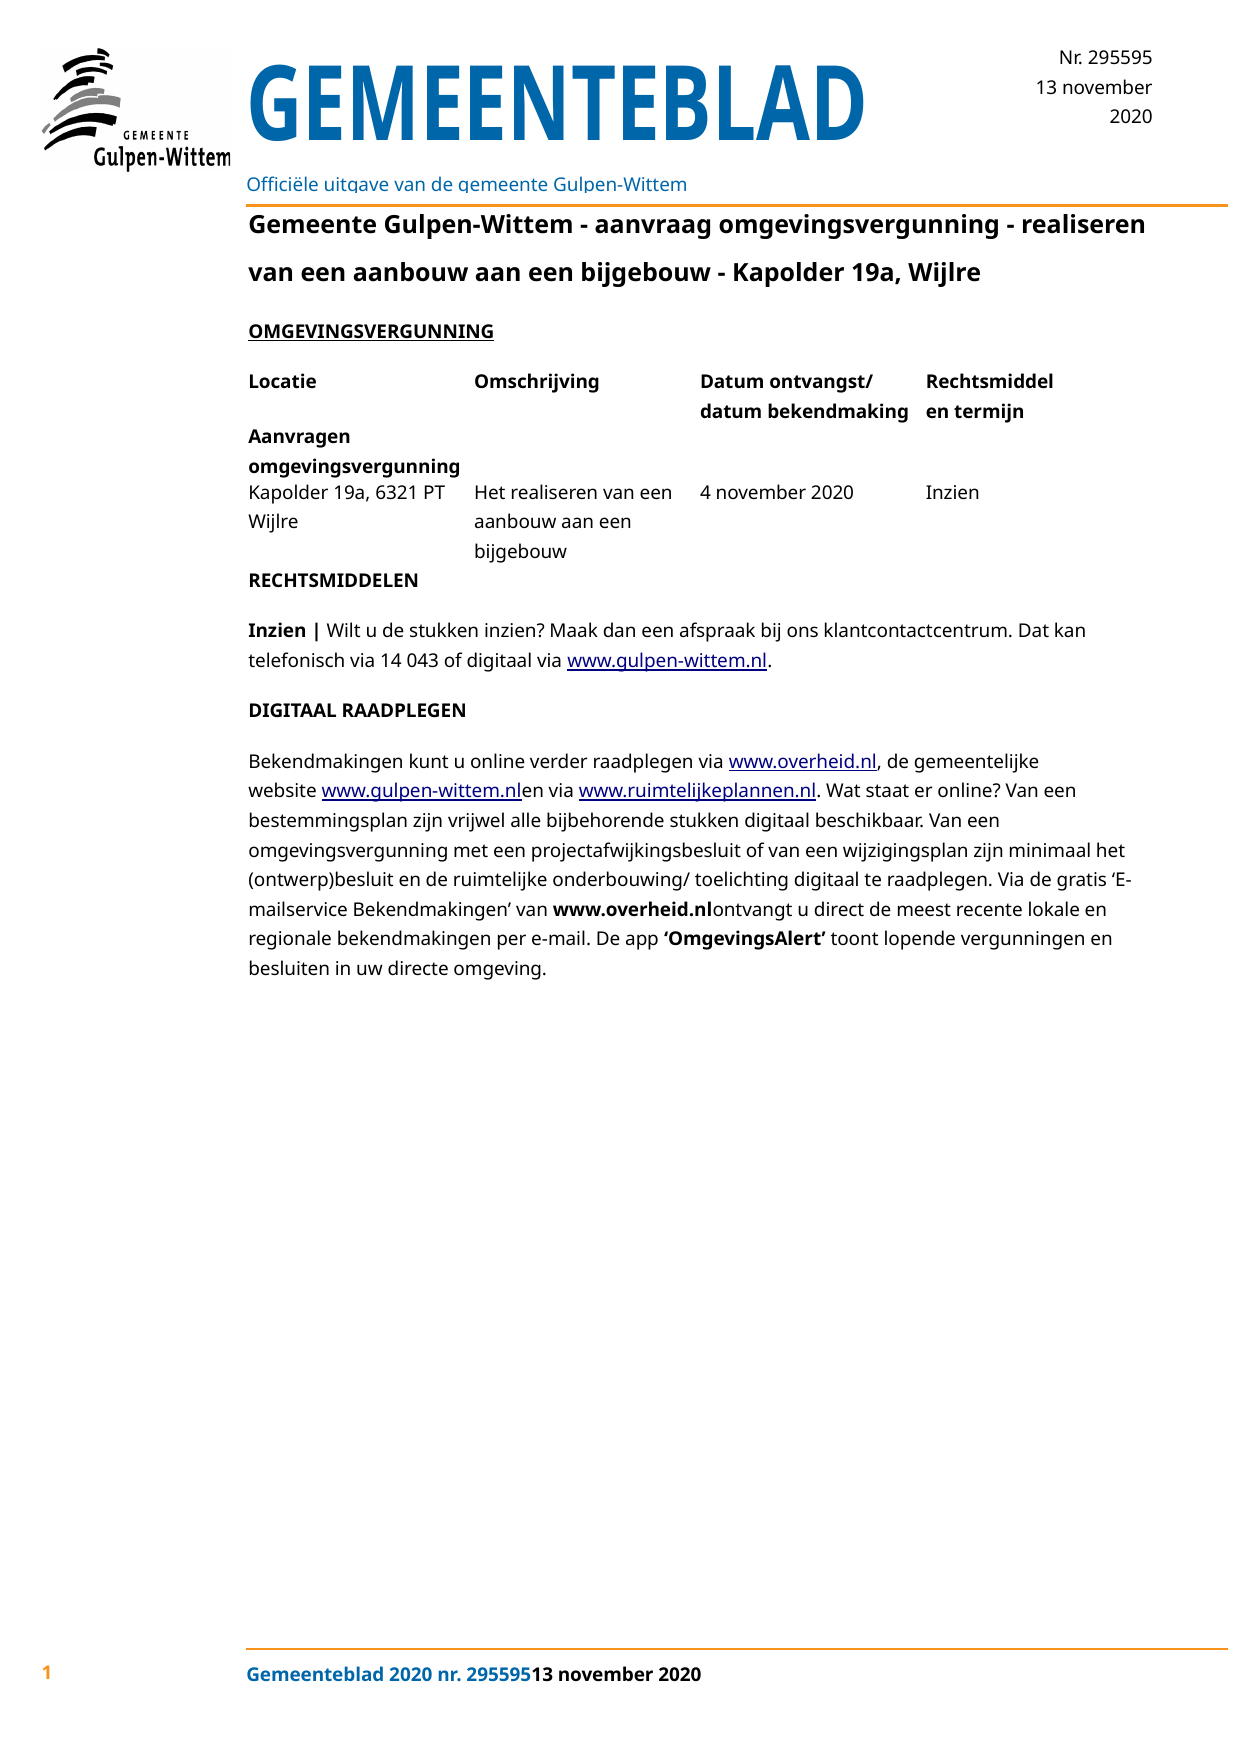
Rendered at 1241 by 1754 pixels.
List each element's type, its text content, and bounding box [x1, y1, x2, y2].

text OMGEVINGSVERGUNNING [248, 318, 1152, 344]
table_cell Aanvragen omgevingsvergunning [248, 424, 474, 479]
table_header Datum ontvangst/ datum bekendmaking [700, 369, 926, 424]
table_cell [926, 424, 1152, 479]
table_cell Kapolder 19a, 6321 PT Wijlre [248, 479, 474, 564]
picture [41, 47, 231, 172]
table_header Omschrijving [474, 369, 700, 424]
table_cell 4 november 2020 [700, 479, 926, 564]
text DIGITAAL RAADPLEGEN [248, 698, 1152, 723]
text RECHTSMIDDELEN [248, 567, 1152, 593]
table_cell [474, 424, 700, 479]
table_cell Het realiseren van een aanbouw aan een bijgebouw [474, 479, 700, 564]
table_cell Inzien [926, 479, 1152, 564]
text Gemeente Gulpen-Wittem - aanvraag omgevingsvergunning - realiseren van een aanbouw aan een bijgebouw - Kapolder 19a, Wijlre [248, 207, 1152, 288]
text Inzien | Wilt u de stukken inzien? Maak dan een afspraak bij ons klantcontactcentrum. Dat kan telefonisch via 14 043 of digitaal via www.gulpen-wittem.nl. [248, 618, 1152, 673]
table_cell [700, 424, 926, 479]
table_header Rechtsmiddel en termijn [926, 369, 1152, 424]
text Bekendmakingen kunt u online verder raadplegen via www.overheid.nl, de gemeentelijke website www.gulpen-wittem.nlen via www.ruimtelijkeplannen.nl. Wat staat er online? Van een bestemmingsplan zijn vrijwel alle bijbehorende stukken digitaal beschikbaar. Van een omgevingsvergunning met een projectafwijkingsbesluit of van een wijzigingsplan zijn minimaal het (ontwerp)besluit en de ruimtelijke onderbouwing/ toelichting digitaal te raadplegen. Via de gratis ‘E-mailservice Bekendmakingen’ van www.overheid.nlontvangt u direct de meest recente lokale en regionale bekendmakingen per e-mail. De app ‘OmgevingsAlert’ toont lopende vergunningen en besluiten in uw directe omgeving. [248, 748, 1152, 981]
table_header Locatie [248, 369, 474, 424]
